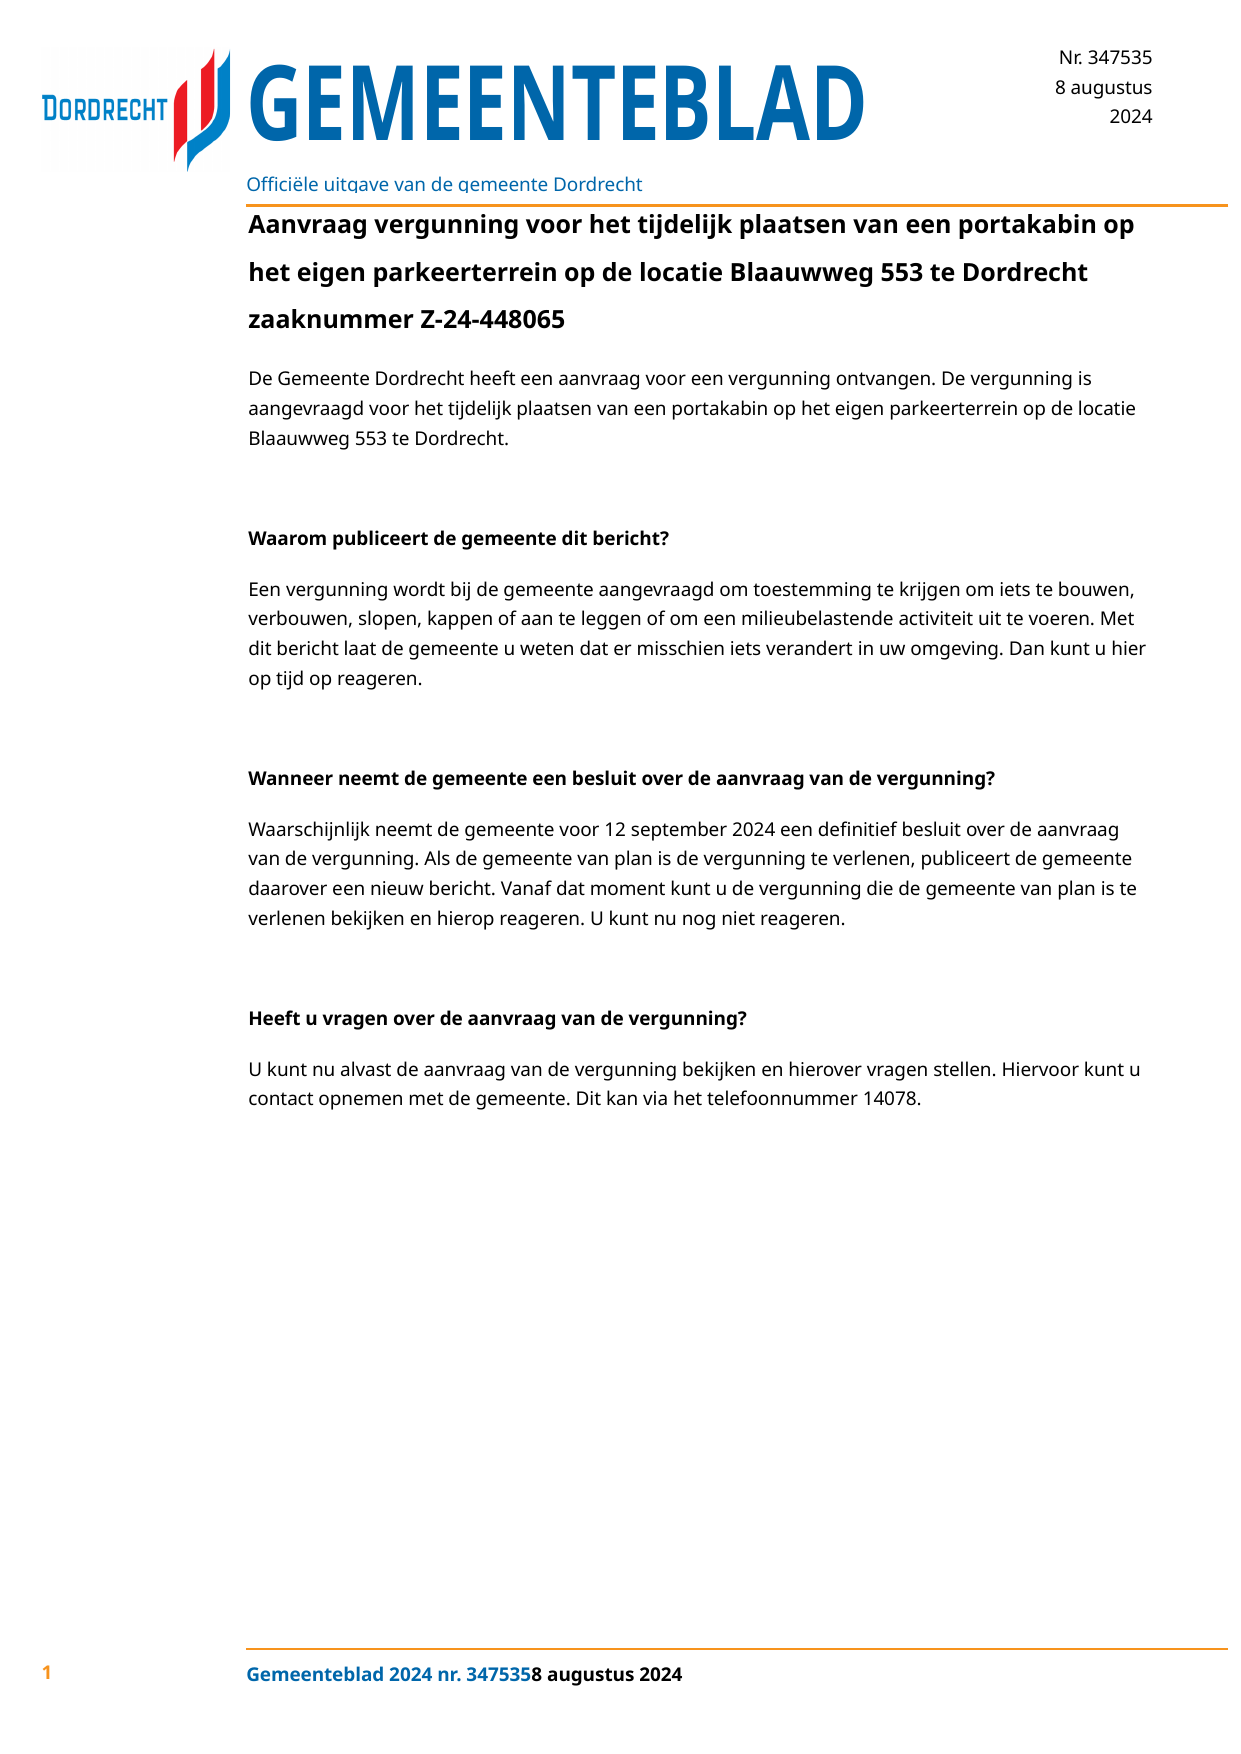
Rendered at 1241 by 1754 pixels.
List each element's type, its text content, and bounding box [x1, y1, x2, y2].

text Heeft u vragen over de aanvraag van de vergunning? [248, 1006, 1152, 1031]
text Aanvraag vergunning voor het tijdelijk plaatsen van een portakabin op het eigen parkeerterrein op de locatie Blaauwweg 553 te Dordrecht zaaknummer Z-24-448065 [248, 207, 1152, 336]
text De Gemeente Dordrecht heeft een aanvraag voor een vergunning ontvangen. De vergunning is aangevraagd voor het tijdelijk plaatsen van een portakabin op het eigen parkeerterrein op de locatie Blaauwweg 553 te Dordrecht. [248, 366, 1152, 450]
text Wanneer neemt de gemeente een besluit over de aanvraag van de vergunning? [248, 766, 1152, 791]
text Een vergunning wordt bij de gemeente aangevraagd om toestemming te krijgen om iets te bouwen, verbouwen, slopen, kappen of aan te leggen of om een milieubelastende activiteit uit te voeren. Met dit bericht laat de gemeente u weten dat er misschien iets verandert in uw omgeving. Dan kunt u hier op tijd op reageren. [248, 576, 1152, 690]
picture [41, 47, 231, 172]
text Waarom publiceert de gemeente dit bericht? [248, 526, 1152, 551]
text U kunt nu alvast de aanvraag van de vergunning bekijken en hierover vragen stellen. Hiervoor kunt u contact opnemen met de gemeente. Dit kan via het telefoonnummer 14078. [248, 1056, 1152, 1111]
text Waarschijnlijk neemt de gemeente voor 12 september 2024 een definitief besluit over de aanvraag van de vergunning. Als de gemeente van plan is de vergunning te verlenen, publiceert de gemeente daarover een nieuw bericht. Vanaf dat moment kunt u de vergunning die de gemeente van plan is te verlenen bekijken en hierop reageren. U kunt nu nog niet reageren. [248, 816, 1152, 930]
